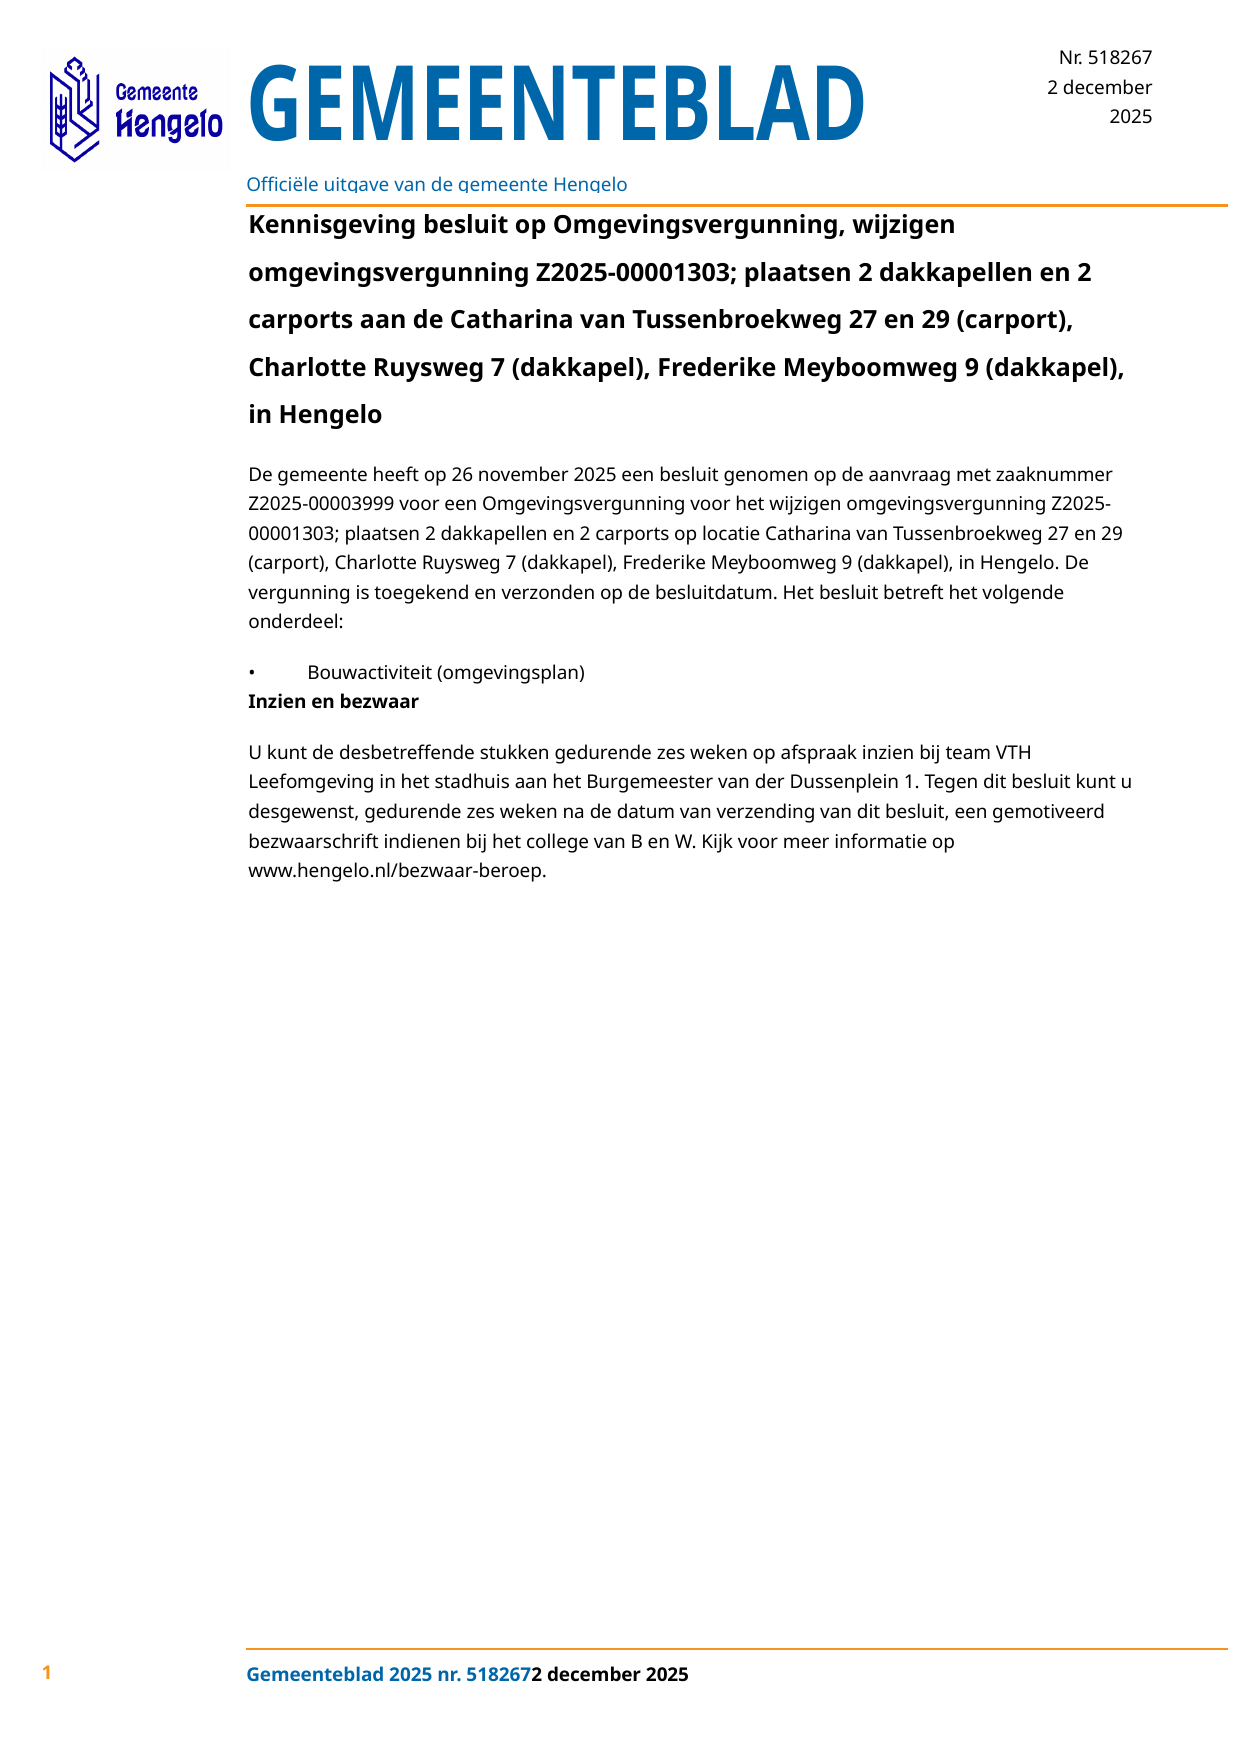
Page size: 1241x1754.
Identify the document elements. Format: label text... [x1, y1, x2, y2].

list Bouwactiviteit (omgevingsplan) [248, 659, 1152, 685]
text De gemeente heeft op 26 november 2025 een besluit genomen op de aanvraag met zaaknummer Z2025-00003999 voor een Omgevingsvergunning voor het wijzigen omgevingsvergunning Z2025-00001303; plaatsen 2 dakkapellen en 2 carports op locatie Catharina van Tussenbroekweg 27 en 29 (carport), Charlotte Ruysweg 7 (dakkapel), Frederike Meyboomweg 9 (dakkapel), in Hengelo. De vergunning is toegekend en verzonden op de besluitdatum. Het besluit betreft het volgende onderdeel: [248, 461, 1152, 634]
text Inzien en bezwaar [248, 689, 1152, 714]
text U kunt de desbetreffende stukken gedurende zes weken op afspraak inzien bij team VTH Leefomgeving in het stadhuis aan het Burgemeester van der Dussenplein 1. Tegen dit besluit kunt u desgewenst, gedurende zes weken na de datum van verzending van dit besluit, een gemotiveerd bezwaarschrift indienen bij het college van B en W. Kijk voor meer informatie op www.hengelo.nl/bezwaar-beroep. [248, 739, 1152, 883]
picture [41, 47, 231, 172]
text Kennisgeving besluit op Omgevingsvergunning, wijzigen omgevingsvergunning Z2025-00001303; plaatsen 2 dakkapellen en 2 carports aan de Catharina van Tussenbroekweg 27 en 29 (carport), Charlotte Ruysweg 7 (dakkapel), Frederike Meyboomweg 9 (dakkapel), in Hengelo [248, 207, 1152, 431]
